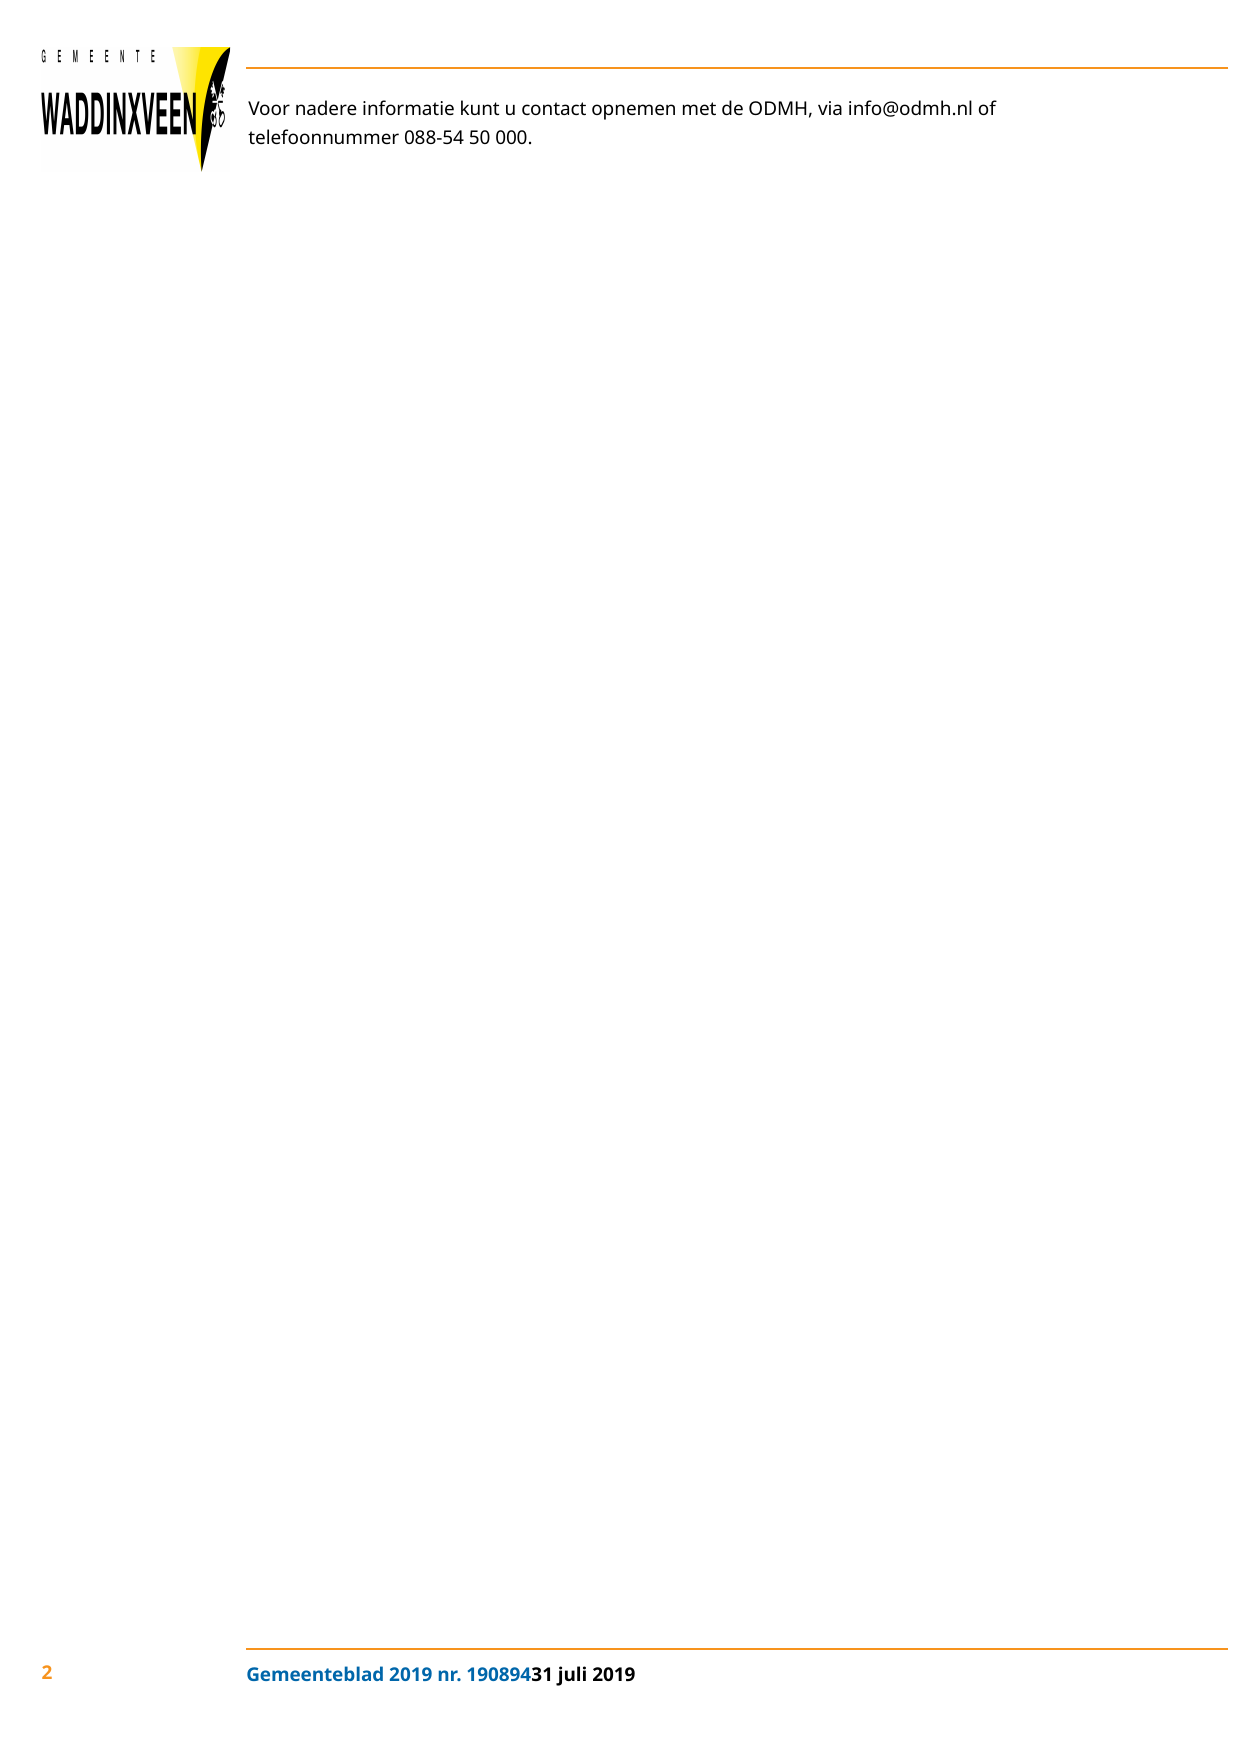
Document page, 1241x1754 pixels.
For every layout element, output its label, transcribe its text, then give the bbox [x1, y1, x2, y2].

text Voor nadere informatie kunt u contact opnemen met de ODMH, via info@odmh.nl of telefoonnummer 088-54 50 000. [248, 95, 1152, 150]
picture [41, 47, 231, 172]
